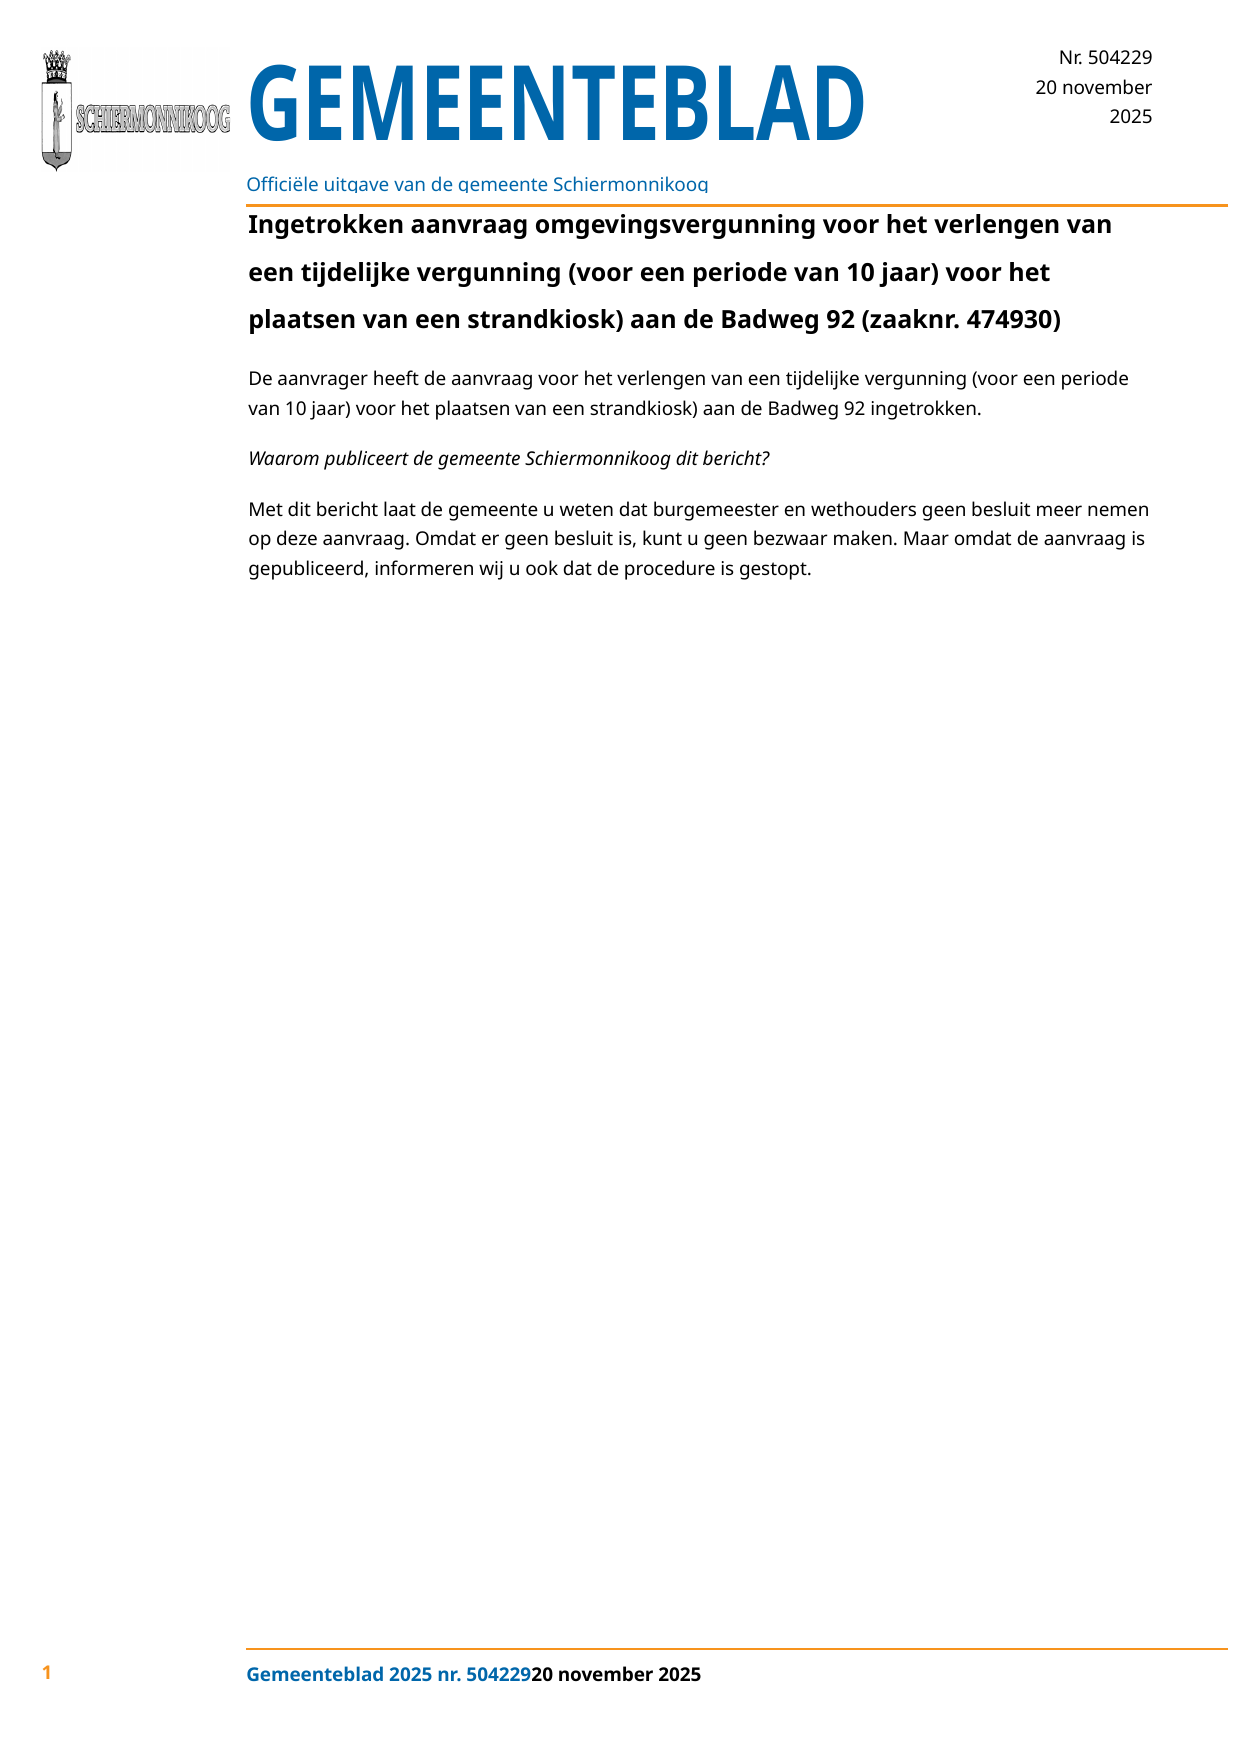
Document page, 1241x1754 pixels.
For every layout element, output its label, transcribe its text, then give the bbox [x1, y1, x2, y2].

text Waarom publiceert de gemeente Schiermonnikoog dit bericht? [248, 446, 1152, 471]
picture [41, 47, 231, 172]
text Met dit bericht laat de gemeente u weten dat burgemeester en wethouders geen besluit meer nemen op deze aanvraag. Omdat er geen besluit is, kunt u geen bezwaar maken. Maar omdat de aanvraag is gepubliceerd, informeren wij u ook dat de procedure is gestopt. [248, 496, 1152, 581]
text Ingetrokken aanvraag omgevingsvergunning voor het verlengen van een tijdelijke vergunning (voor een periode van 10 jaar) voor het plaatsen van een strandkiosk) aan de Badweg 92 (zaaknr. 474930) [248, 207, 1152, 336]
text De aanvrager heeft de aanvraag voor het verlengen van een tijdelijke vergunning (voor een periode van 10 jaar) voor het plaatsen van een strandkiosk) aan de Badweg 92 ingetrokken. [248, 366, 1152, 421]
